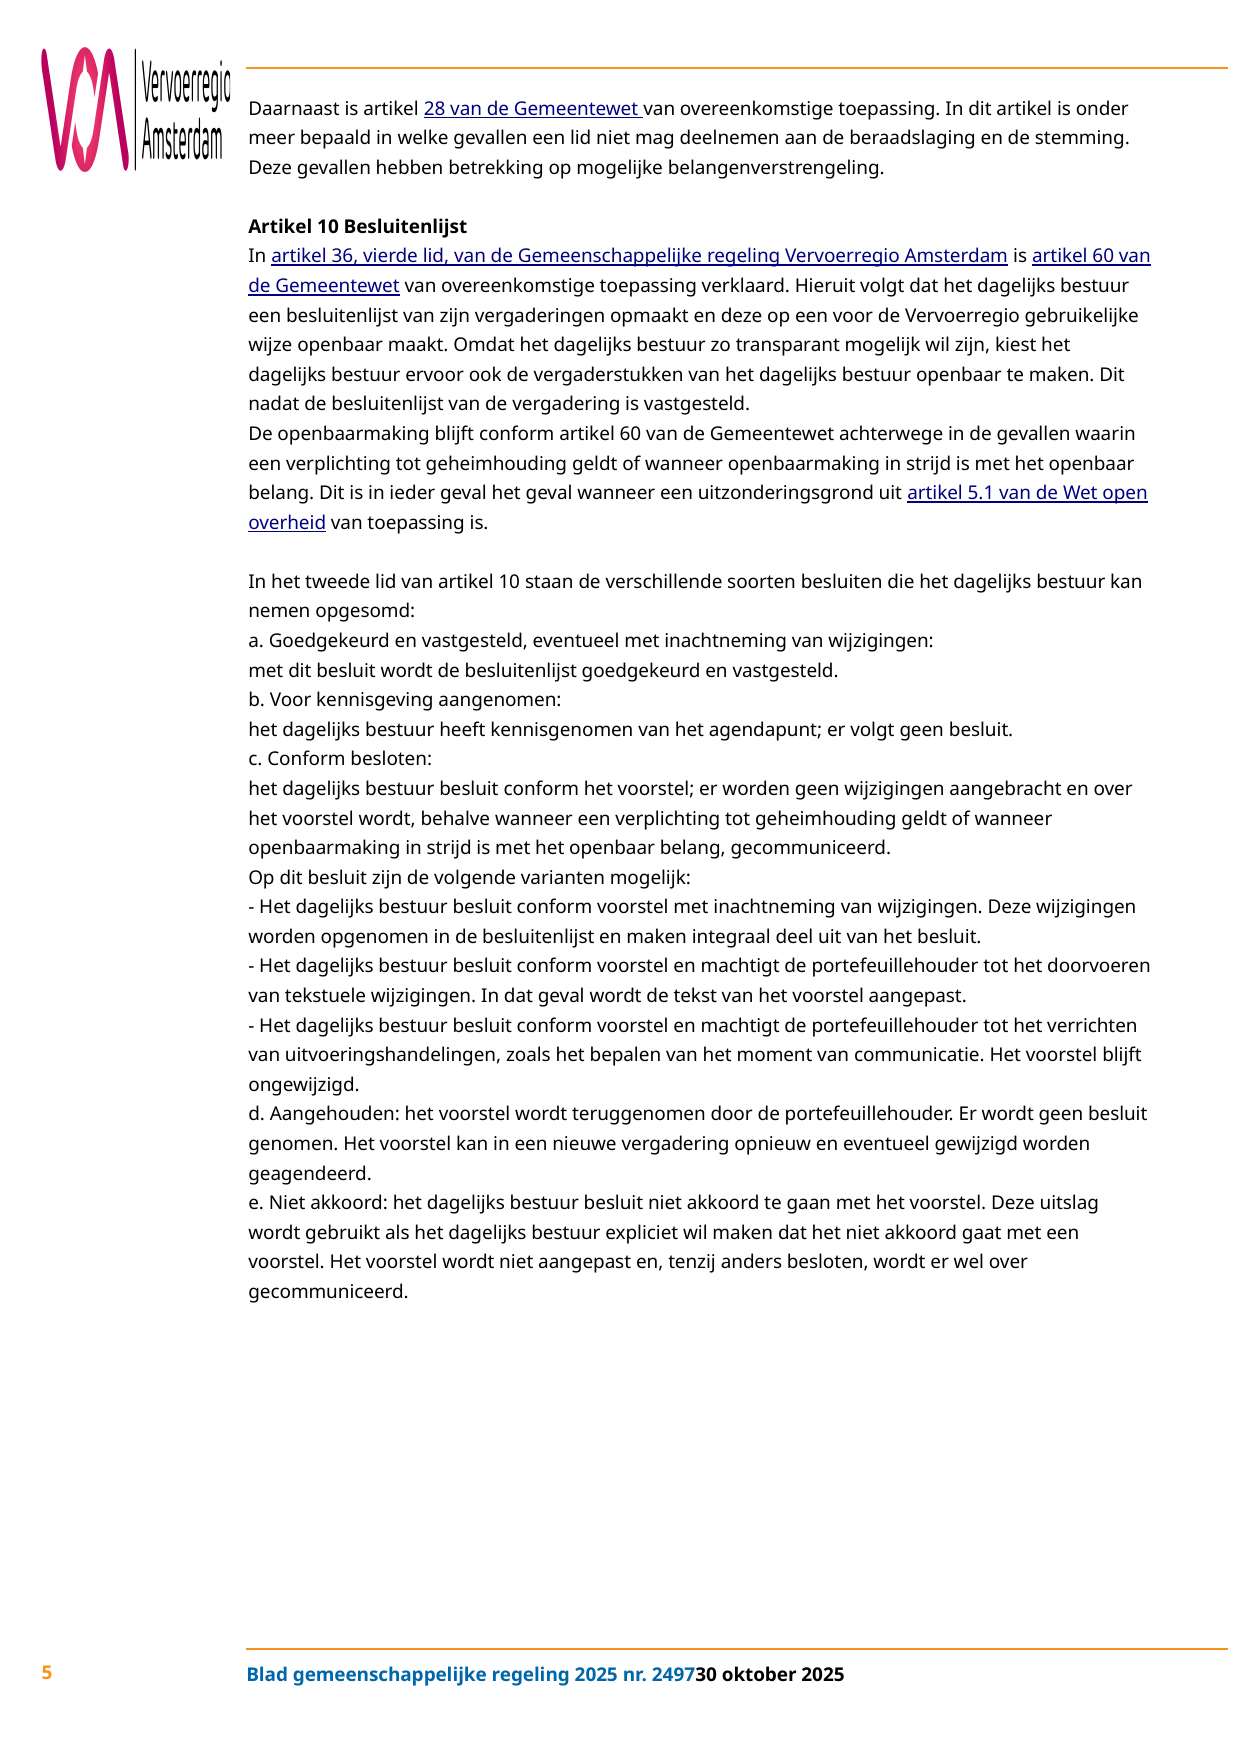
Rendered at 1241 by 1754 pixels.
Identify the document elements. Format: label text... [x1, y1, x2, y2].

picture [41, 47, 231, 172]
text - Het dagelijks bestuur besluit conform voorstel en machtigt de portefeuillehouder tot het verrichten van uitvoeringshandelingen, zoals het bepalen van het moment van communicatie. Het voorstel blijft ongewijzigd. [248, 1012, 1152, 1097]
text met dit besluit wordt de besluitenlijst goedgekeurd en vastgesteld. [248, 657, 1152, 683]
text d. Aangehouden: het voorstel wordt teruggenomen door de portefeuillehouder. Er wordt geen besluit genomen. Het voorstel kan in een nieuwe vergadering opnieuw en eventueel gewijzigd worden geagendeerd. [248, 1101, 1152, 1186]
text Artikel 10 Besluitenlijst [248, 213, 1152, 239]
text In artikel 36, vierde lid, van de Gemeenschappelijke regeling Vervoerregio Amsterdam is artikel 60 van de Gemeentewet van overeenkomstige toepassing verklaard. Hieruit volgt dat het dagelijks bestuur een besluitenlijst van zijn vergaderingen opmaakt en deze op een voor de Vervoerregio gebruikelijke wijze openbaar maakt. Omdat het dagelijks bestuur zo transparant mogelijk wil zijn, kiest het dagelijks bestuur ervoor ook de vergaderstukken van het dagelijks bestuur openbaar te maken. Dit nadat de besluitenlijst van de vergadering is vastgesteld. [248, 243, 1152, 416]
text Daarnaast is artikel 28 van de Gemeentewet van overeenkomstige toepassing. In dit artikel is onder meer bepaald in welke gevallen een lid niet mag deelnemen aan de beraadslaging en de stemming. Deze gevallen hebben betrekking op mogelijke belangenverstrengeling. [248, 95, 1152, 180]
text Op dit besluit zijn de volgende varianten mogelijk: [248, 864, 1152, 890]
text c. Conform besloten: [248, 746, 1152, 771]
text De openbaarmaking blijft conform artikel 60 van de Gemeentewet achterwege in de gevallen waarin een verplichting tot geheimhouding geldt of wanneer openbaarmaking in strijd is met het openbaar belang. Dit is in ieder geval het geval wanneer een uitzonderingsgrond uit artikel 5.1 van de Wet open overheid van toepassing is. [248, 420, 1152, 535]
text In het tweede lid van artikel 10 staan de verschillende soorten besluiten die het dagelijks bestuur kan nemen opgesomd: [248, 568, 1152, 623]
text - Het dagelijks bestuur besluit conform voorstel met inachtneming van wijzigingen. Deze wijzigingen worden opgenomen in de besluitenlijst en maken integraal deel uit van het besluit. [248, 893, 1152, 949]
text e. Niet akkoord: het dagelijks bestuur besluit niet akkoord te gaan met het voorstel. Deze uitslag wordt gebruikt als het dagelijks bestuur expliciet wil maken dat het niet akkoord gaat met een voorstel. Het voorstel wordt niet aangepast en, tenzij anders besloten, wordt er wel over gecommuniceerd. [248, 1189, 1152, 1304]
text het dagelijks bestuur heeft kennisgenomen van het agendapunt; er volgt geen besluit. [248, 716, 1152, 742]
text het dagelijks bestuur besluit conform het voorstel; er worden geen wijzigingen aangebracht en over het voorstel wordt, behalve wanneer een verplichting tot geheimhouding geldt of wanneer openbaarmaking in strijd is met het openbaar belang, gecommuniceerd. [248, 775, 1152, 860]
text b. Voor kennisgeving aangenomen: [248, 686, 1152, 712]
text a. Goedgekeurd en vastgesteld, eventueel met inachtneming van wijzigingen: [248, 627, 1152, 653]
text - Het dagelijks bestuur besluit conform voorstel en machtigt de portefeuillehouder tot het doorvoeren van tekstuele wijzigingen. In dat geval wordt de tekst van het voorstel aangepast. [248, 953, 1152, 1008]
